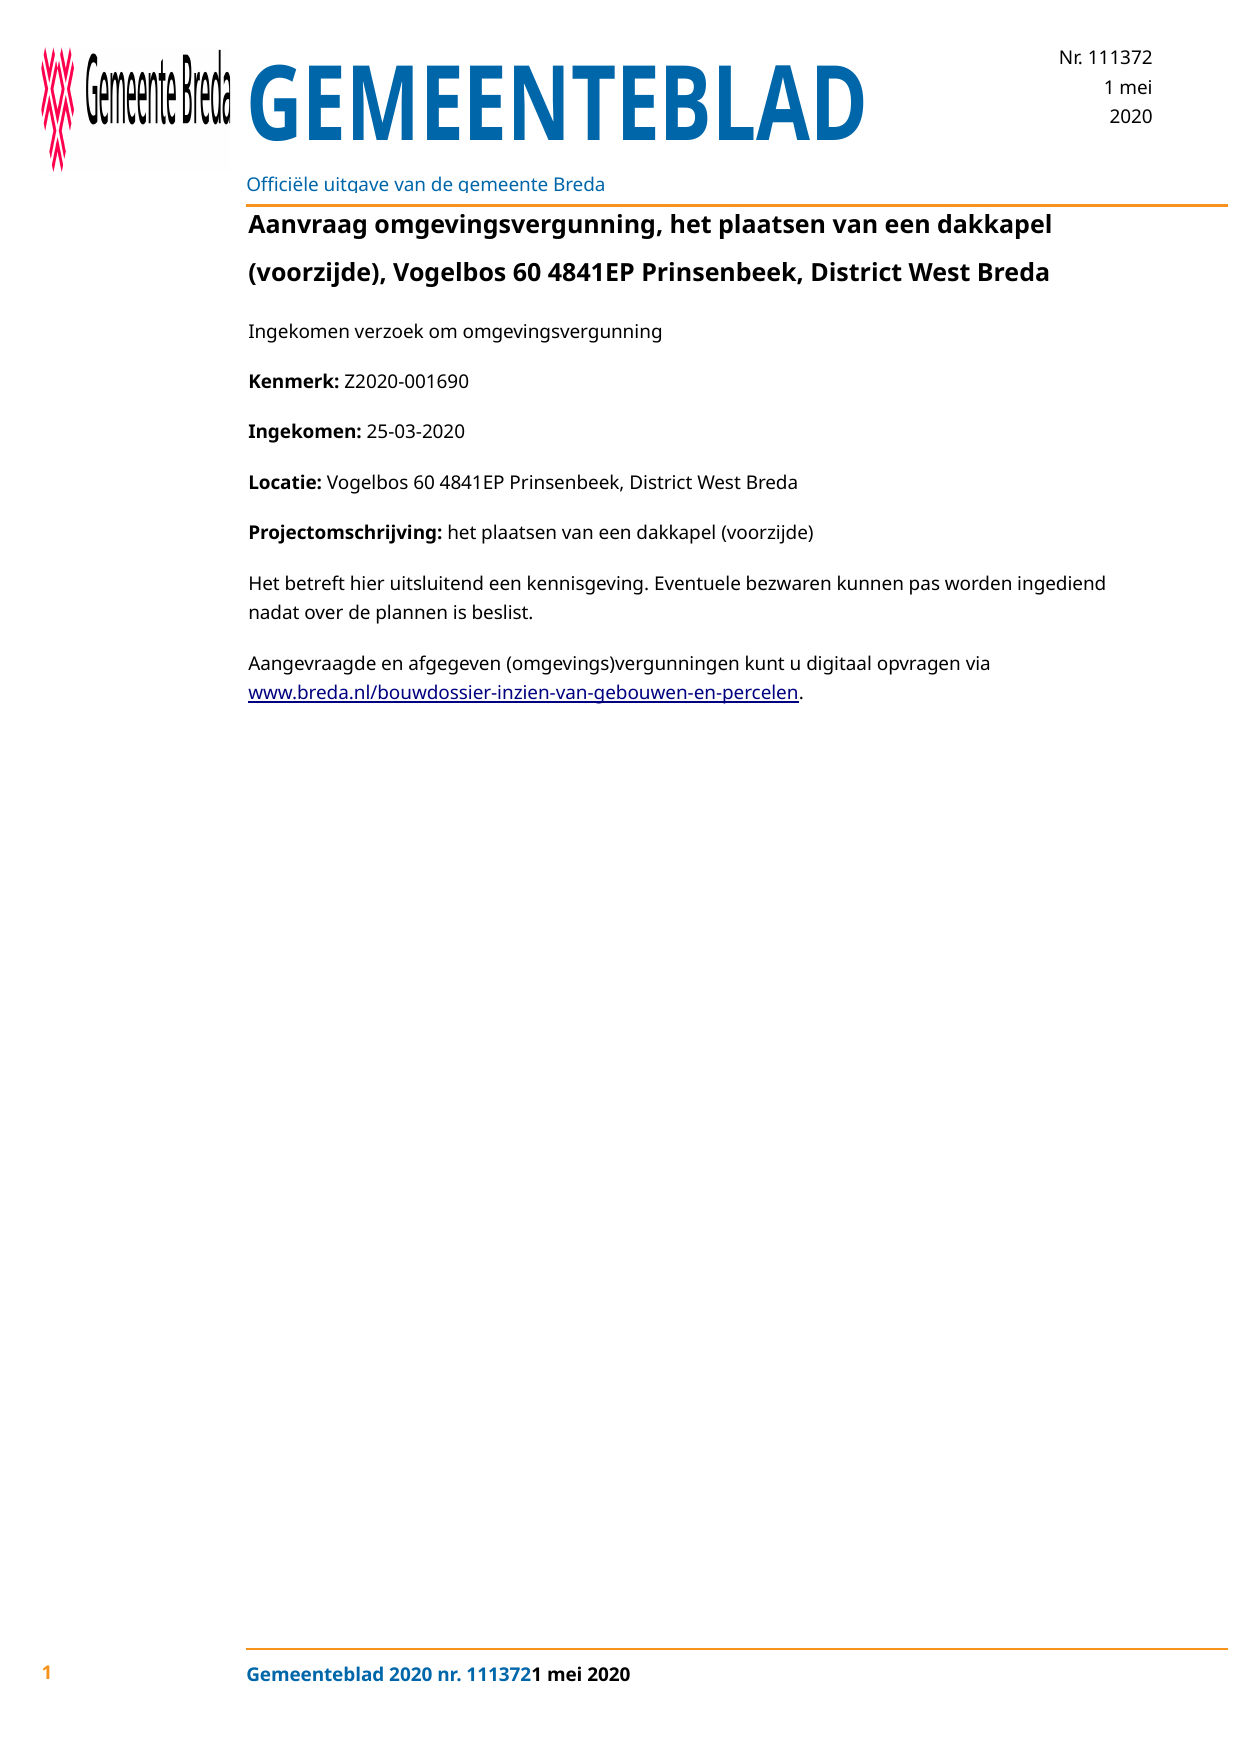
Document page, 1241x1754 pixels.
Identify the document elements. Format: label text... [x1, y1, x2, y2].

text Aangevraagde en afgegeven (omgevings)vergunningen kunt u digitaal opvragen via www.breda.nl/bouwdossier-inzien-van-gebouwen-en-percelen. [248, 650, 1152, 705]
text Projectomschrijving: het plaatsen van een dakkapel (voorzijde) [248, 519, 1152, 545]
text Ingekomen: 25-03-2020 [248, 419, 1152, 444]
picture [41, 47, 231, 172]
text Ingekomen verzoek om omgevingsvergunning [248, 318, 1152, 344]
text Het betreft hier uitsluitend een kennisgeving. Eventuele bezwaren kunnen pas worden ingediend nadat over de plannen is beslist. [248, 570, 1152, 625]
text Kenmerk: Z2020-001690 [248, 368, 1152, 394]
text Aanvraag omgevingsvergunning, het plaatsen van een dakkapel (voorzijde), Vogelbos 60 4841EP Prinsenbeek, District West Breda [248, 207, 1152, 288]
text Locatie: Vogelbos 60 4841EP Prinsenbeek, District West Breda [248, 469, 1152, 495]
